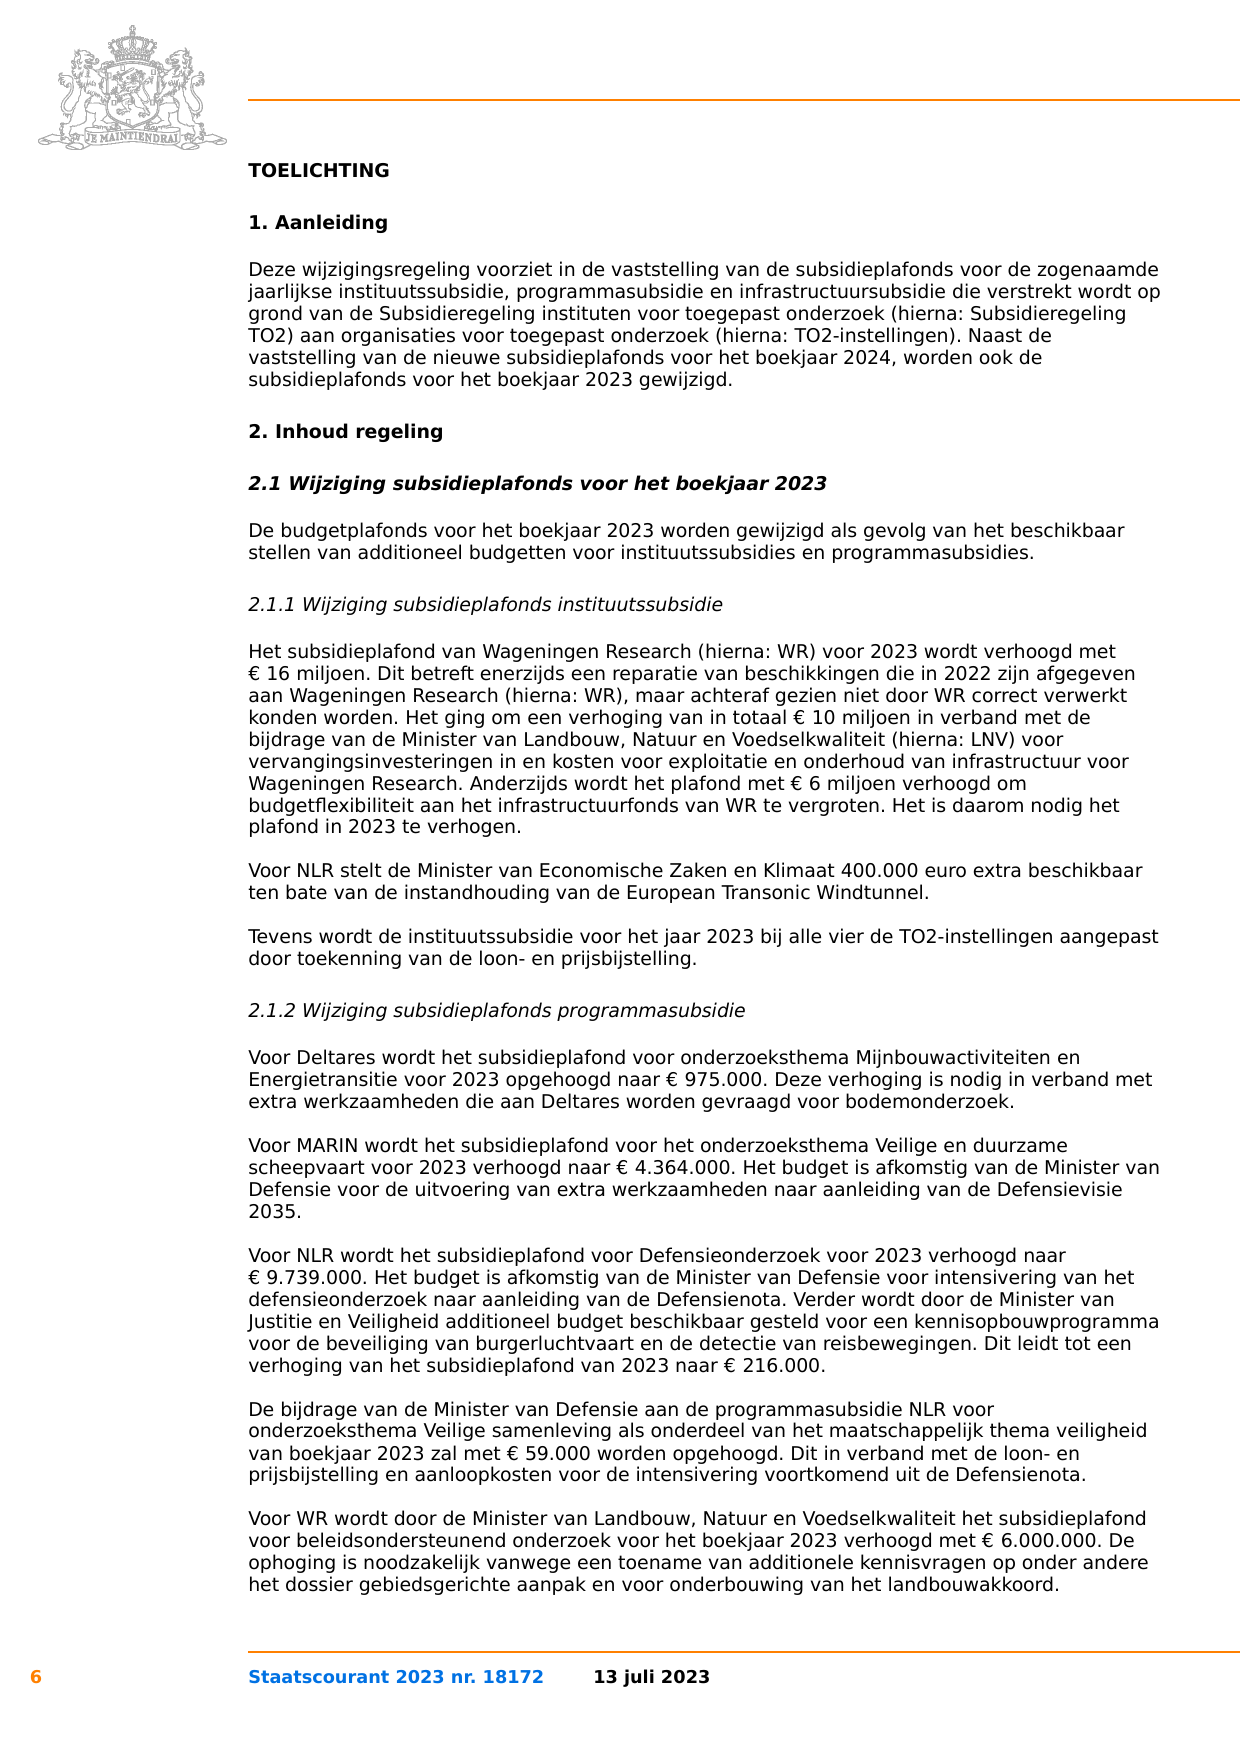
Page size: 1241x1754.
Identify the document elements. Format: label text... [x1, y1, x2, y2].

text Het subsidieplafond van Wageningen Research (hierna: WR) voor 2023 wordt verhoogd met € 16 miljoen. Dit betreft enerzijds een reparatie van beschikkingen die in 2022 zijn afgegeven aan Wageningen Research (hierna: WR), maar achteraf gezien niet door WR correct verwerkt konden worden. Het ging om een verhoging van in totaal € 10 miljoen in verband met de bijdrage van de Minister van Landbouw, Natuur en Voedselkwaliteit (hierna: LNV) voor vervangingsinvesteringen in en kosten voor exploitatie en onderhoud van infrastructuur voor Wageningen Research. Anderzijds wordt het plafond met € 6 miljoen verhoogd om budgetflexibiliteit aan het infrastructuurfonds van WR te vergroten. Het is daarom nodig het plafond in 2023 te verhogen. [248, 641, 1163, 838]
picture [38, 25, 227, 150]
subtitle 2.1 Wijziging subsidieplafonds voor het boekjaar 2023 [248, 473, 1163, 495]
text Deze wijzigingsregeling voorziet in de vaststelling van de subsidieplafonds voor de zogenaamde jaarlijkse instituutssubsidie, programmasubsidie en infrastructuursubsidie die verstrekt wordt op grond van de Subsidieregeling instituten voor toegepast onderzoek (hierna: Subsidieregeling TO2) aan organisaties voor toegepast onderzoek (hierna: TO2-instellingen). Naast de vaststelling van de nieuwe subsidieplafonds voor het boekjaar 2024, worden ook de subsidieplafonds voor het boekjaar 2023 gewijzigd. [248, 259, 1163, 391]
text Voor MARIN wordt het subsidieplafond voor het onderzoeksthema Veilige en duurzame scheepvaart voor 2023 verhoogd naar € 4.364.000. Het budget is afkomstig van de Minister van Defensie voor de uitvoering van extra werkzaamheden naar aanleiding van de Defensievisie 2035. [248, 1135, 1163, 1223]
subtitle 2.1.1 Wijziging subsidieplafonds instituutssubsidie [248, 594, 1163, 616]
text De budgetplafonds voor het boekjaar 2023 worden gewijzigd als gevolg van het beschikbaar stellen van additioneel budgetten voor instituutssubsidies en programmasubsidies. [248, 520, 1163, 564]
text Voor NLR wordt het subsidieplafond voor Defensieonderzoek voor 2023 verhoogd naar € 9.739.000. Het budget is afkomstig van de Minister van Defensie voor intensivering van het defensieonderzoek naar aanleiding van de Defensienota. Verder wordt door de Minister van Justitie en Veiligheid additioneel budget beschikbaar gesteld voor een kennisopbouwprogramma voor de beveiliging van burgerluchtvaart en de detectie van reisbewegingen. Dit leidt tot een verhoging van het subsidieplafond van 2023 naar € 216.000. [248, 1245, 1163, 1377]
subtitle 1. Aanleiding [248, 212, 1163, 234]
subtitle 2. Inhoud regeling [248, 421, 1163, 443]
text Voor Deltares wordt het subsidieplafond voor onderzoeksthema Mijnbouwactiviteiten en Energietransitie voor 2023 opgehoogd naar € 975.000. Deze verhoging is nodig in verband met extra werkzaamheden die aan Deltares worden gevraagd voor bodemonderzoek. [248, 1047, 1163, 1113]
text De bijdrage van de Minister van Defensie aan de programmasubsidie NLR voor onderzoeksthema Veilige samenleving als onderdeel van het maatschappelijk thema veiligheid van boekjaar 2023 zal met € 59.000 worden opgehoogd. Dit in verband met de loon- en prijsbijstelling en aanloopkosten voor de intensivering voortkomend uit de Defensienota. [248, 1398, 1163, 1486]
text Voor NLR stelt de Minister van Economische Zaken en Klimaat 400.000 euro extra beschikbaar ten bate van de instandhouding van de European Transonic Windtunnel. [248, 860, 1163, 904]
subtitle 2.1.2 Wijziging subsidieplafonds programmasubsidie [248, 1000, 1163, 1022]
text Voor WR wordt door de Minister van Landbouw, Natuur en Voedselkwaliteit het subsidieplafond voor beleidsondersteunend onderzoek voor het boekjaar 2023 verhoogd met € 6.000.000. De ophoging is noodzakelijk vanwege een toename van additionele kennisvragen op onder andere het dossier gebiedsgerichte aanpak en voor onderbouwing van het landbouwakkoord. [248, 1508, 1163, 1596]
subtitle TOELICHTING [248, 160, 1163, 182]
text Tevens wordt de instituutssubsidie voor het jaar 2023 bij alle vier de TO2-instellingen aangepast door toekenning van de loon- en prijsbijstelling. [248, 926, 1163, 970]
